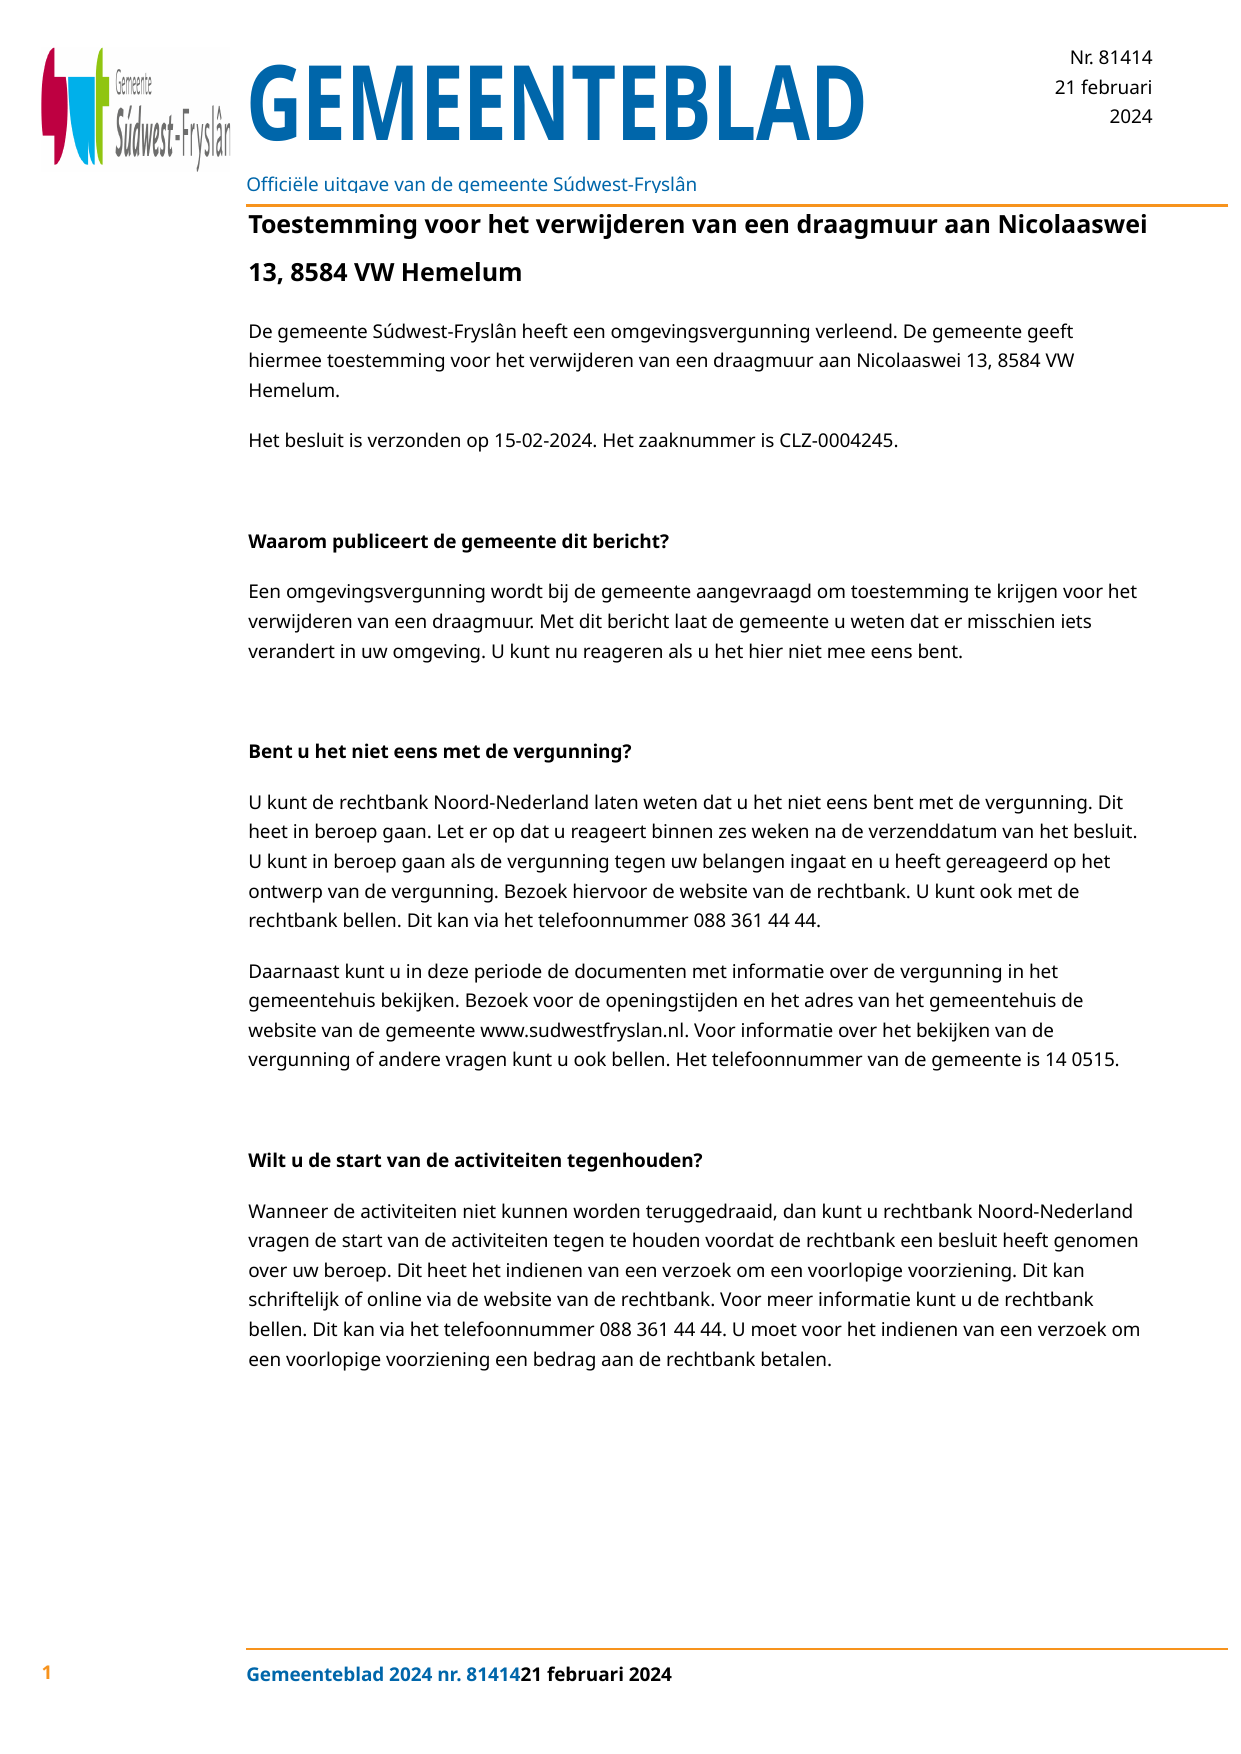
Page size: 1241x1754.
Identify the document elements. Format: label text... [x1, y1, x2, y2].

text Wilt u de start van de activiteiten tegenhouden? [248, 1147, 1152, 1173]
text De gemeente Súdwest-Fryslân heeft een omgevingsvergunning verleend. De gemeente geeft hiermee toestemming voor het verwijderen van een draagmuur aan Nicolaaswei 13, 8584 VW Hemelum. [248, 318, 1152, 403]
picture [41, 47, 231, 172]
text Waarom publiceert de gemeente dit bericht? [248, 528, 1152, 554]
text Een omgevingsvergunning wordt bij de gemeente aangevraagd om toestemming te krijgen voor het verwijderen van een draagmuur. Met dit bericht laat de gemeente u weten dat er misschien iets verandert in uw omgeving. U kunt nu reageren als u het hier niet mee eens bent. [248, 579, 1152, 664]
text Bent u het niet eens met de vergunning? [248, 739, 1152, 764]
text Wanneer de activiteiten niet kunnen worden teruggedraaid, dan kunt u rechtbank Noord-Nederland vragen de start van de activiteiten tegen te houden voordat de rechtbank een besluit heeft genomen over uw beroep. Dit heet het indienen van een verzoek om een voorlopige voorziening. Dit kan schriftelijk of online via de website van de rechtbank. Voor meer informatie kunt u de rechtbank bellen. Dit kan via het telefoonnummer 088 361 44 44. U moet voor het indienen van een verzoek om een voorlopige voorziening een bedrag aan de rechtbank betalen. [248, 1198, 1152, 1372]
text U kunt de rechtbank Noord-Nederland laten weten dat u het niet eens bent met de vergunning. Dit heet in beroep gaan. Let er op dat u reageert binnen zes weken na de verzenddatum van het besluit. U kunt in beroep gaan als de vergunning tegen uw belangen ingaat en u heeft gereageerd op het ontwerp van de vergunning. Bezoek hiervoor de website van de rechtbank. U kunt ook met de rechtbank bellen. Dit kan via het telefoonnummer 088 361 44 44. [248, 789, 1152, 933]
text Het besluit is verzonden op 15-02-2024. Het zaaknummer is CLZ-0004245. [248, 427, 1152, 453]
text Toestemming voor het verwijderen van een draagmuur aan Nicolaaswei 13, 8584 VW Hemelum [248, 207, 1152, 288]
text Daarnaast kunt u in deze periode de documenten met informatie over de vergunning in het gemeentehuis bekijken. Bezoek voor de openingstijden en het adres van het gemeentehuis de website van de gemeente www.sudwestfryslan.nl. Voor informatie over het bekijken van de vergunning of andere vragen kunt u ook bellen. Het telefoonnummer van de gemeente is 14 0515. [248, 958, 1152, 1072]
